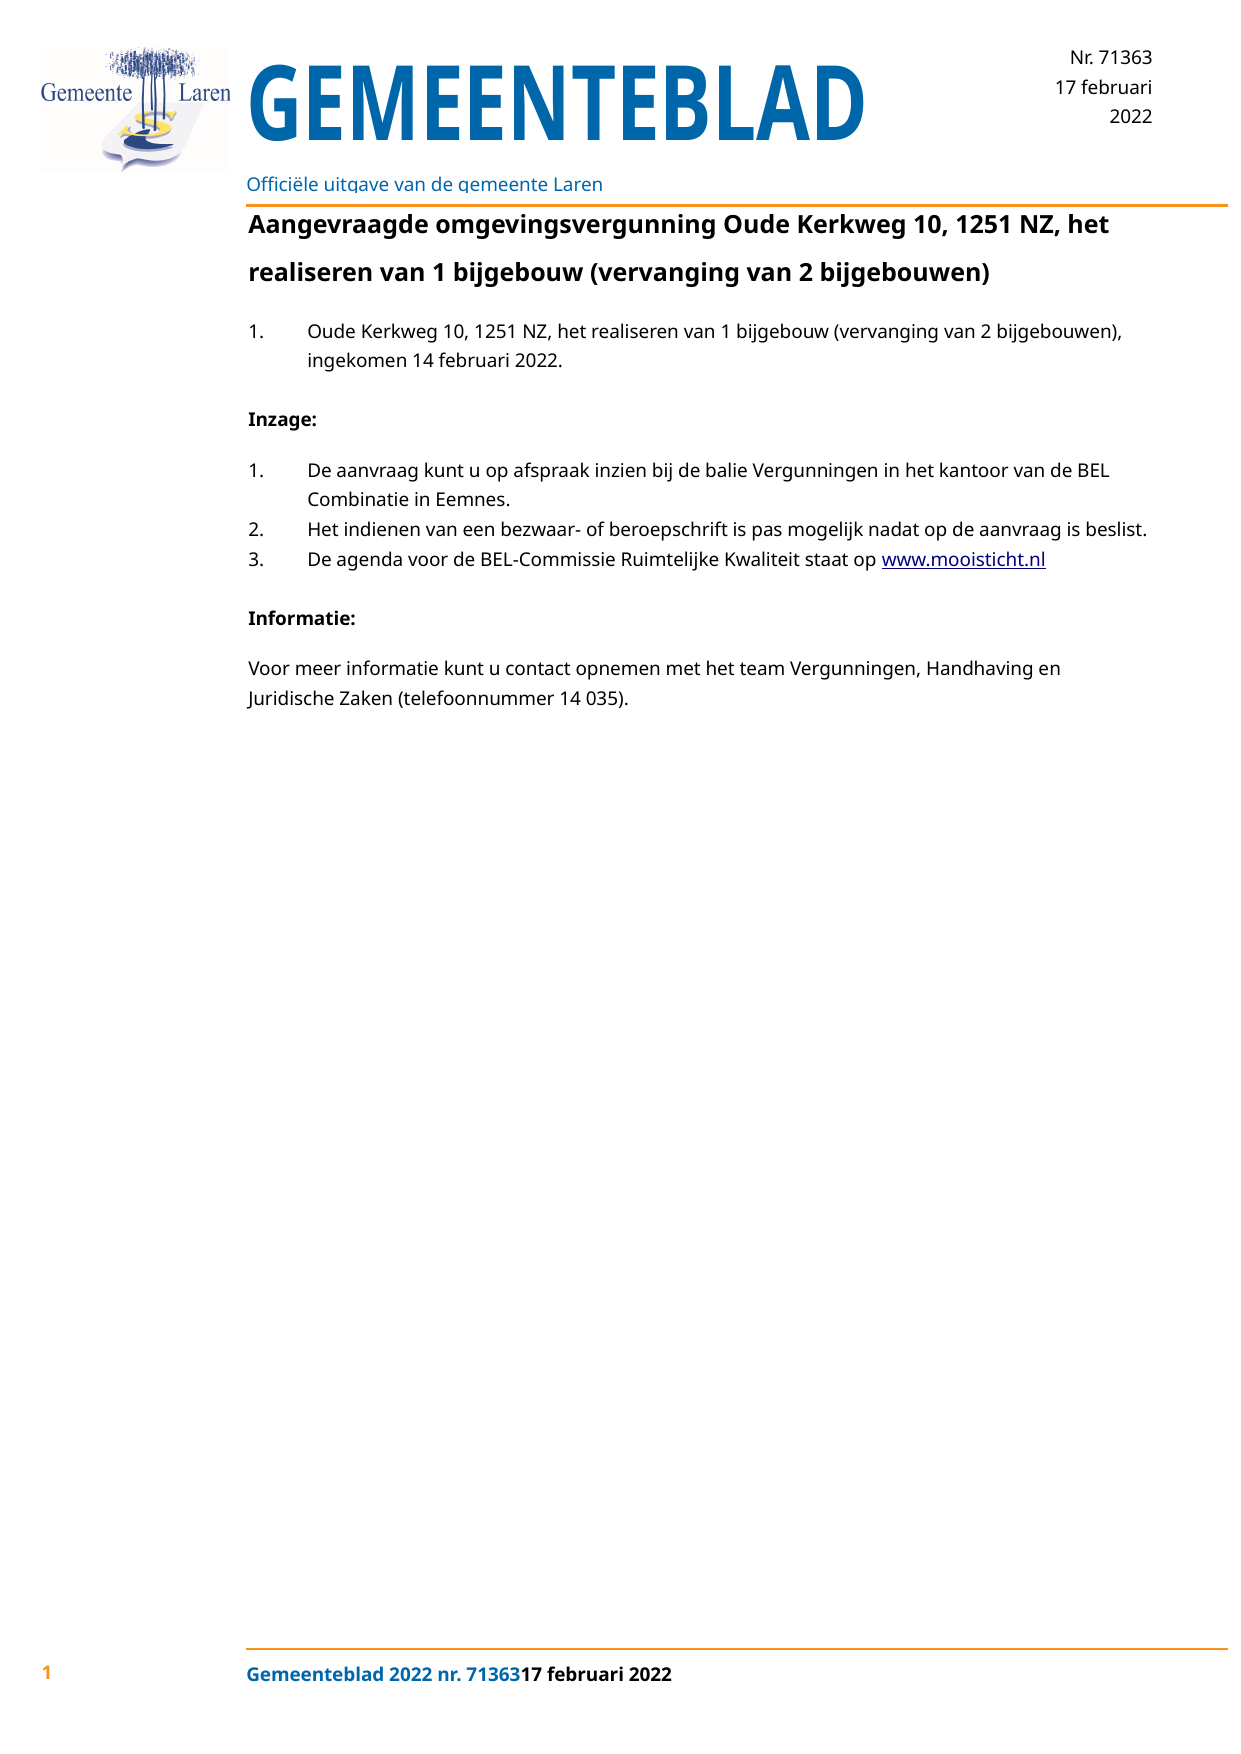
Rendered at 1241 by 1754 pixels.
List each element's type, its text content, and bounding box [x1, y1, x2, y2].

picture [41, 47, 231, 172]
text Inzage: [248, 407, 1152, 432]
list De aanvraag kunt u op afspraak inzien bij de balie Vergunningen in het kantoor van de BEL Combinatie in Eemnes. [248, 457, 1152, 512]
text Informatie: [248, 605, 1152, 631]
text Aangevraagde omgevingsvergunning Oude Kerkweg 10, 1251 NZ, het realiseren van 1 bijgebouw (vervanging van 2 bijgebouwen) [248, 207, 1152, 288]
text Voor meer informatie kunt u contact opnemen met het team Vergunningen, Handhaving en Juridische Zaken (telefoonnummer 14 035). [248, 655, 1152, 711]
list De agenda voor de BEL-Commissie Ruimtelijke Kwaliteit staat op www.mooisticht.nl [248, 546, 1152, 572]
list Oude Kerkweg 10, 1251 NZ, het realiseren van 1 bijgebouw (vervanging van 2 bijgebouwen), ingekomen 14 februari 2022. [248, 318, 1152, 373]
list Het indienen van een bezwaar- of beroepschrift is pas mogelijk nadat op de aanvraag is beslist. [248, 516, 1152, 542]
